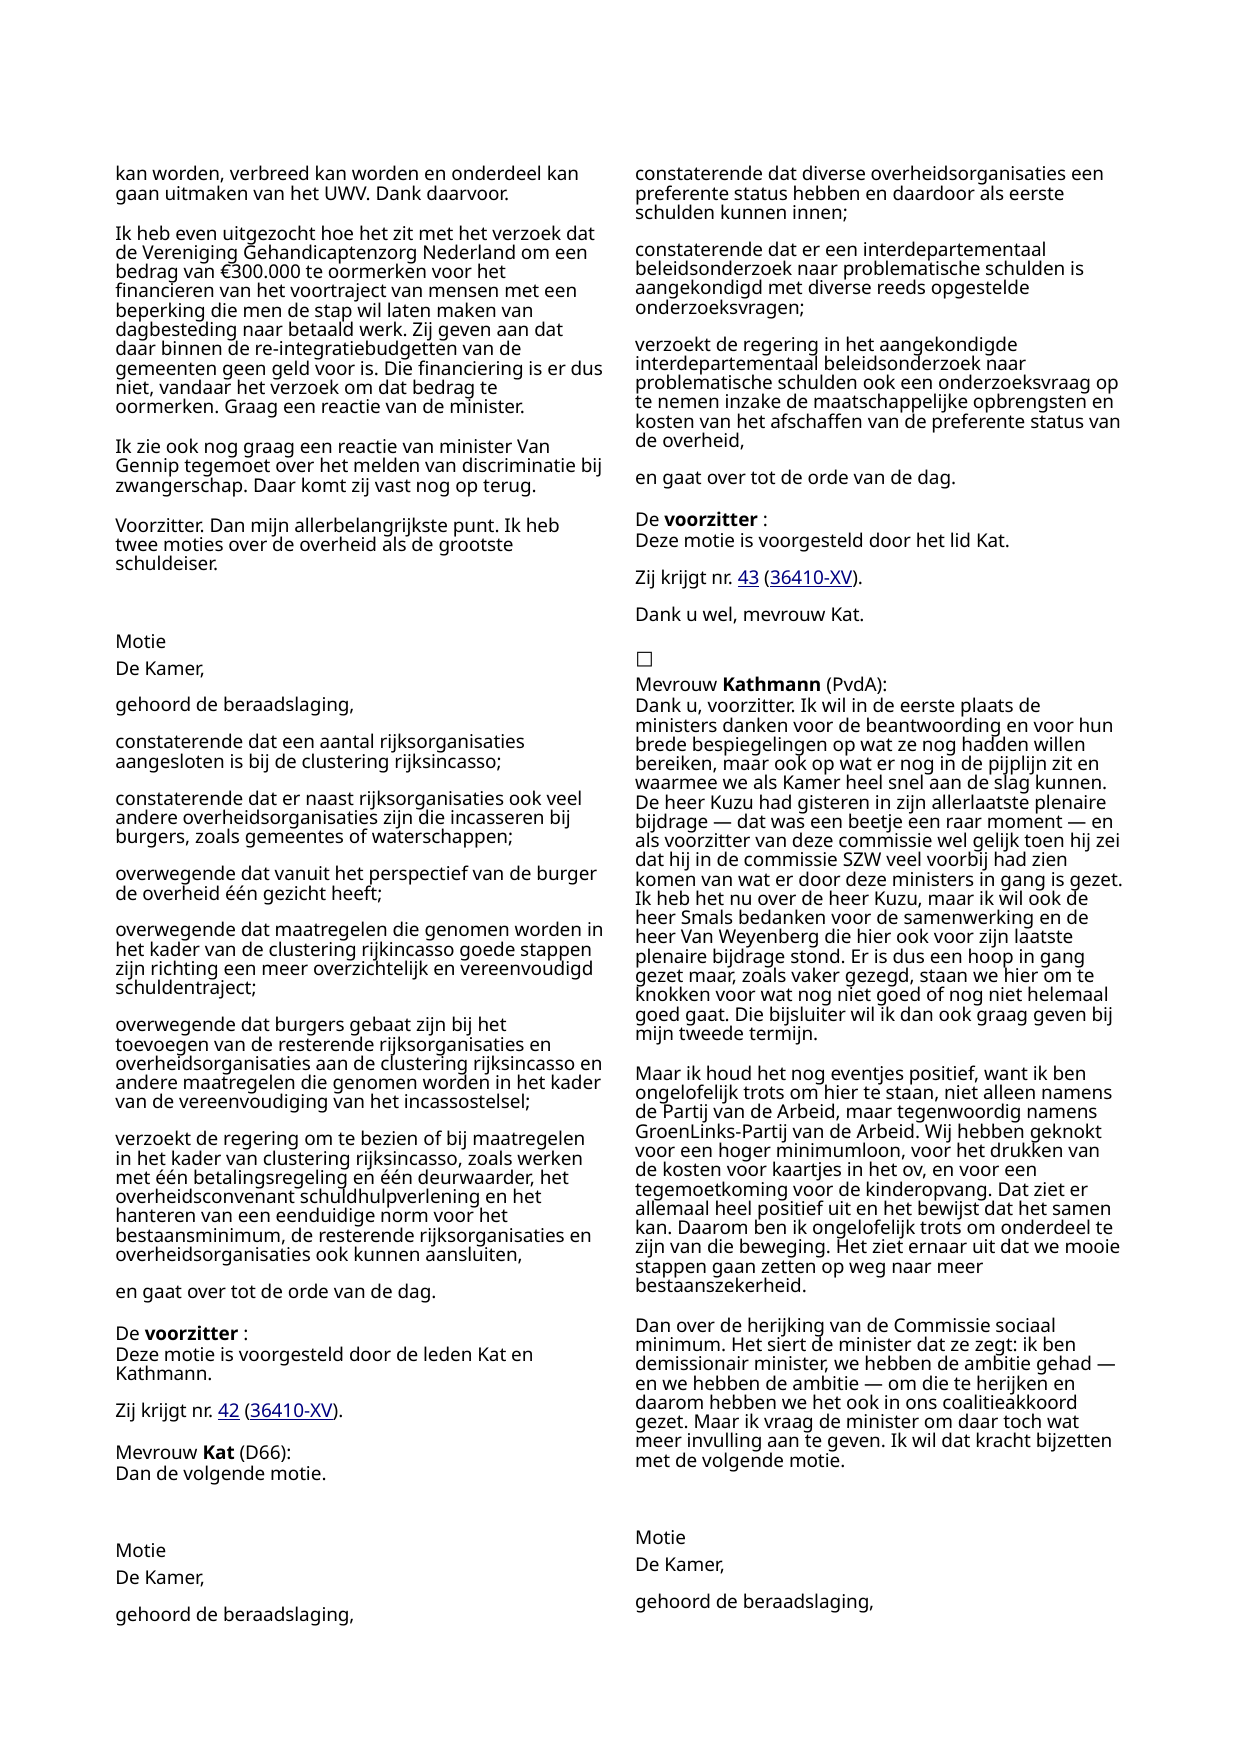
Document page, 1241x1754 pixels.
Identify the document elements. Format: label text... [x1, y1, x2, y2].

text Maar ik houd het nog eventjes positief, want ik ben ongelofelijk trots om hier te staan, niet alleen namens de Partij van de Arbeid, maar tegenwoordig namens GroenLinks-Partij van de Arbeid. Wij hebben geknokt voor een hoger minimumloon, voor het drukken van de kosten voor kaartjes in het ov, en voor een tegemoetkoming voor de kinderopvang. Dat ziet er allemaal heel positief uit en het bewijst dat het samen kan. Daarom ben ik ongelofelijk trots om onderdeel te zijn van die beweging. Het ziet ernaar uit dat we mooie stappen gaan zetten op weg naar meer bestaanszekerheid. [635, 1065, 1125, 1296]
text constaterende dat een aantal rijksorganisaties aangesloten is bij de clustering rijksincasso; [115, 733, 605, 772]
text gehoord de beraadslaging, [115, 1606, 605, 1625]
text overwegende dat vanuit het perspectief van de burger de overheid één gezicht heeft; [115, 865, 605, 904]
text Mevrouw Kat (D66): [115, 1439, 605, 1465]
text constaterende dat er naast rijksorganisaties ook veel andere overheidsorganisaties zijn die incasseren bij burgers, zoals gemeentes of waterschappen; [115, 790, 605, 847]
text ⬜ [635, 646, 1125, 672]
text Dank u, voorzitter. Ik wil in de eerste plaats de ministers danken voor de beantwoording en voor hun brede bespiegelingen op wat ze nog hadden willen bereiken, maar ook op wat er nog in de pijplijn zit en waarmee we als Kamer heel snel aan de slag kunnen. De heer Kuzu had gisteren in zijn allerlaatste plenaire bijdrage — dat was een beetje een raar moment — en als voorzitter van deze commissie wel gelijk toen hij zei dat hij in de commissie SZW veel voorbij had zien komen van wat er door deze ministers in gang is gezet. Ik heb het nu over de heer Kuzu, maar ik wil ook de heer Smals bedanken voor de samenwerking en de heer Van Weyenberg die hier ook voor zijn laatste plenaire bijdrage stond. Er is dus een hoop in gang gezet maar, zoals vaker gezegd, staan we hier om te knokken voor wat nog niet goed of nog niet helemaal goed gaat. Die bijsluiter wil ik dan ook graag geven bij mijn tweede termijn. [635, 697, 1125, 1044]
text verzoekt de regering in het aangekondigde interdepartementaal beleidsonderzoek naar problematische schulden ook een onderzoeksvraag op te nemen inzake de maatschappelijke opbrengsten en kosten van het afschaffen van de preferente status van de overheid, [635, 336, 1125, 451]
text De Kamer, [115, 659, 605, 679]
text Deze motie is voorgesteld door het lid Kat. [635, 532, 1125, 551]
text kan worden, verbreed kan worden en onderdeel kan gaan uitmaken van het UWV. Dank daarvoor. [115, 165, 605, 204]
text Deze motie is voorgesteld door de leden Kat en Kathmann. [115, 1346, 605, 1384]
text constaterende dat diverse overheidsorganisaties een preferente status hebben en daardoor als eerste schulden kunnen innen; [635, 165, 1125, 223]
text Zij krijgt nr. 43 (36410-XV). [635, 569, 1125, 588]
text Motie [635, 1524, 1125, 1550]
text overwegende dat maatregelen die genomen worden in het kader van de clustering rijkincasso goede stappen zijn richting een meer overzichtelijk en vereenvoudigd schuldentraject; [115, 921, 605, 998]
text gehoord de beraadslaging, [115, 696, 605, 716]
text Zij krijgt nr. 42 (36410-XV). [115, 1402, 605, 1421]
text en gaat over tot de orde van de dag. [115, 1283, 605, 1302]
text overwegende dat burgers gebaat zijn bij het toevoegen van de resterende rijksorganisaties en overheidsorganisaties aan de clustering rijksincasso en andere maatregelen die genomen worden in het kader van de vereenvoudiging van het incassostelsel; [115, 1016, 605, 1113]
text De Kamer, [115, 1569, 605, 1588]
text Motie [115, 1537, 605, 1563]
text De Kamer, [635, 1556, 1125, 1575]
text en gaat over tot de orde van de dag. [635, 469, 1125, 488]
text De voorzitter : [635, 506, 1125, 532]
text Motie [115, 628, 605, 653]
text Dan de volgende motie. [115, 1465, 605, 1484]
text Dank u wel, mevrouw Kat. [635, 606, 1125, 625]
text Ik zie ook nog graag een reactie van minister Van Gennip tegemoet over het melden van discriminatie bij zwangerschap. Daar komt zij vast nog op terug. [115, 438, 605, 496]
text De voorzitter : [115, 1320, 605, 1346]
text Ik heb even uitgezocht hoe het zit met het verzoek dat de Vereniging Gehandicaptenzorg Nederland om een bedrag van €300.000 te oormerken voor het financieren van het voortraject van mensen met een beperking die men de stap wil laten maken van dagbesteding naar betaald werk. Zij geven aan dat daar binnen de re-integratiebudgetten van de gemeenten geen geld voor is. Die financiering is er dus niet, vandaar het verzoek om dat bedrag te oormerken. Graag een reactie van de minister. [115, 224, 605, 417]
text Dan over de herijking van de Commissie sociaal minimum. Het siert de minister dat ze zegt: ik ben demissionair minister, we hebben de ambitie gehad — en we hebben de ambitie — om die te herijken en daarom hebben we het ook in ons coalitieakkoord gezet. Maar ik vraag de minister om daar toch wat meer invulling aan te geven. Ik wil dat kracht bijzetten met de volgende motie. [635, 1317, 1125, 1471]
text Mevrouw Kathmann (PvdA): [635, 672, 1125, 697]
text constaterende dat er een interdepartementaal beleidsonderzoek naar problematische schulden is aangekondigd met diverse reeds opgestelde onderzoeksvragen; [635, 241, 1125, 318]
text Voorzitter. Dan mijn allerbelangrijkste punt. Ik heb twee moties over de overheid als de grootste schuldeiser. [115, 517, 605, 574]
text gehoord de beraadslaging, [635, 1593, 1125, 1612]
text verzoekt de regering om te bezien of bij maatregelen in het kader van clustering rijksincasso, zoals werken met één betalingsregeling en één deurwaarder, het overheidsconvenant schuldhulpverlening en het hanteren van een eenduidige norm voor het bestaansminimum, de resterende rijksorganisaties en overheidsorganisaties ook kunnen aansluiten, [115, 1130, 605, 1265]
